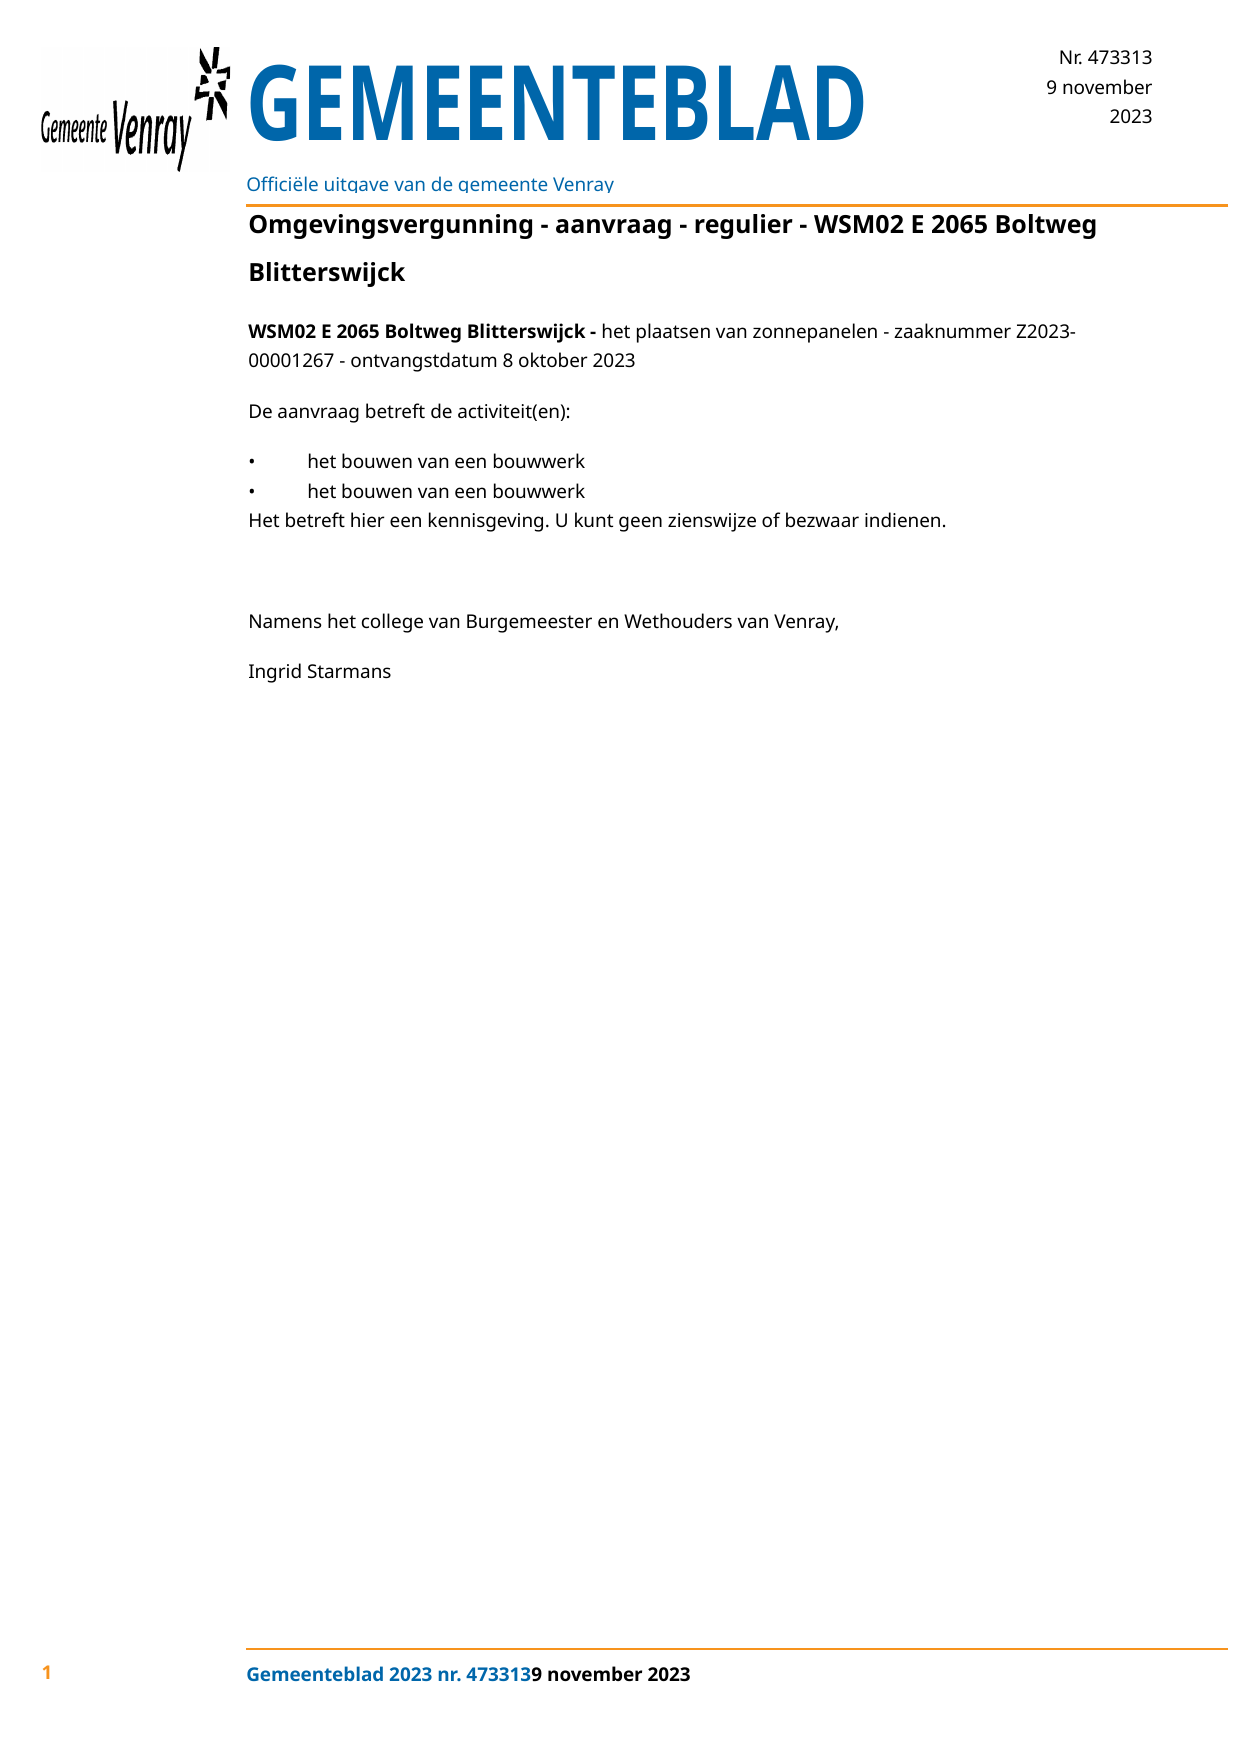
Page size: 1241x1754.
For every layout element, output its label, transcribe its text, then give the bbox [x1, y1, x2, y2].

text WSM02 E 2065 Boltweg Blitterswijck - het plaatsen van zonnepanelen - zaaknummer Z2023-00001267 - ontvangstdatum 8 oktober 2023 [248, 318, 1152, 373]
text Namens het college van Burgemeester en Wethouders van Venray, [248, 608, 1152, 634]
text De aanvraag betreft de activiteit(en): [248, 398, 1152, 424]
text Ingrid Starmans [248, 659, 1152, 684]
picture [41, 47, 231, 172]
text Het betreft hier een kennisgeving. U kunt geen zienswijze of bezwaar indienen. [248, 507, 1152, 533]
list het bouwen van een bouwwerk [248, 478, 1152, 504]
text Omgevingsvergunning - aanvraag - regulier - WSM02 E 2065 Boltweg Blitterswijck [248, 207, 1152, 288]
list het bouwen van een bouwwerk [248, 448, 1152, 474]
